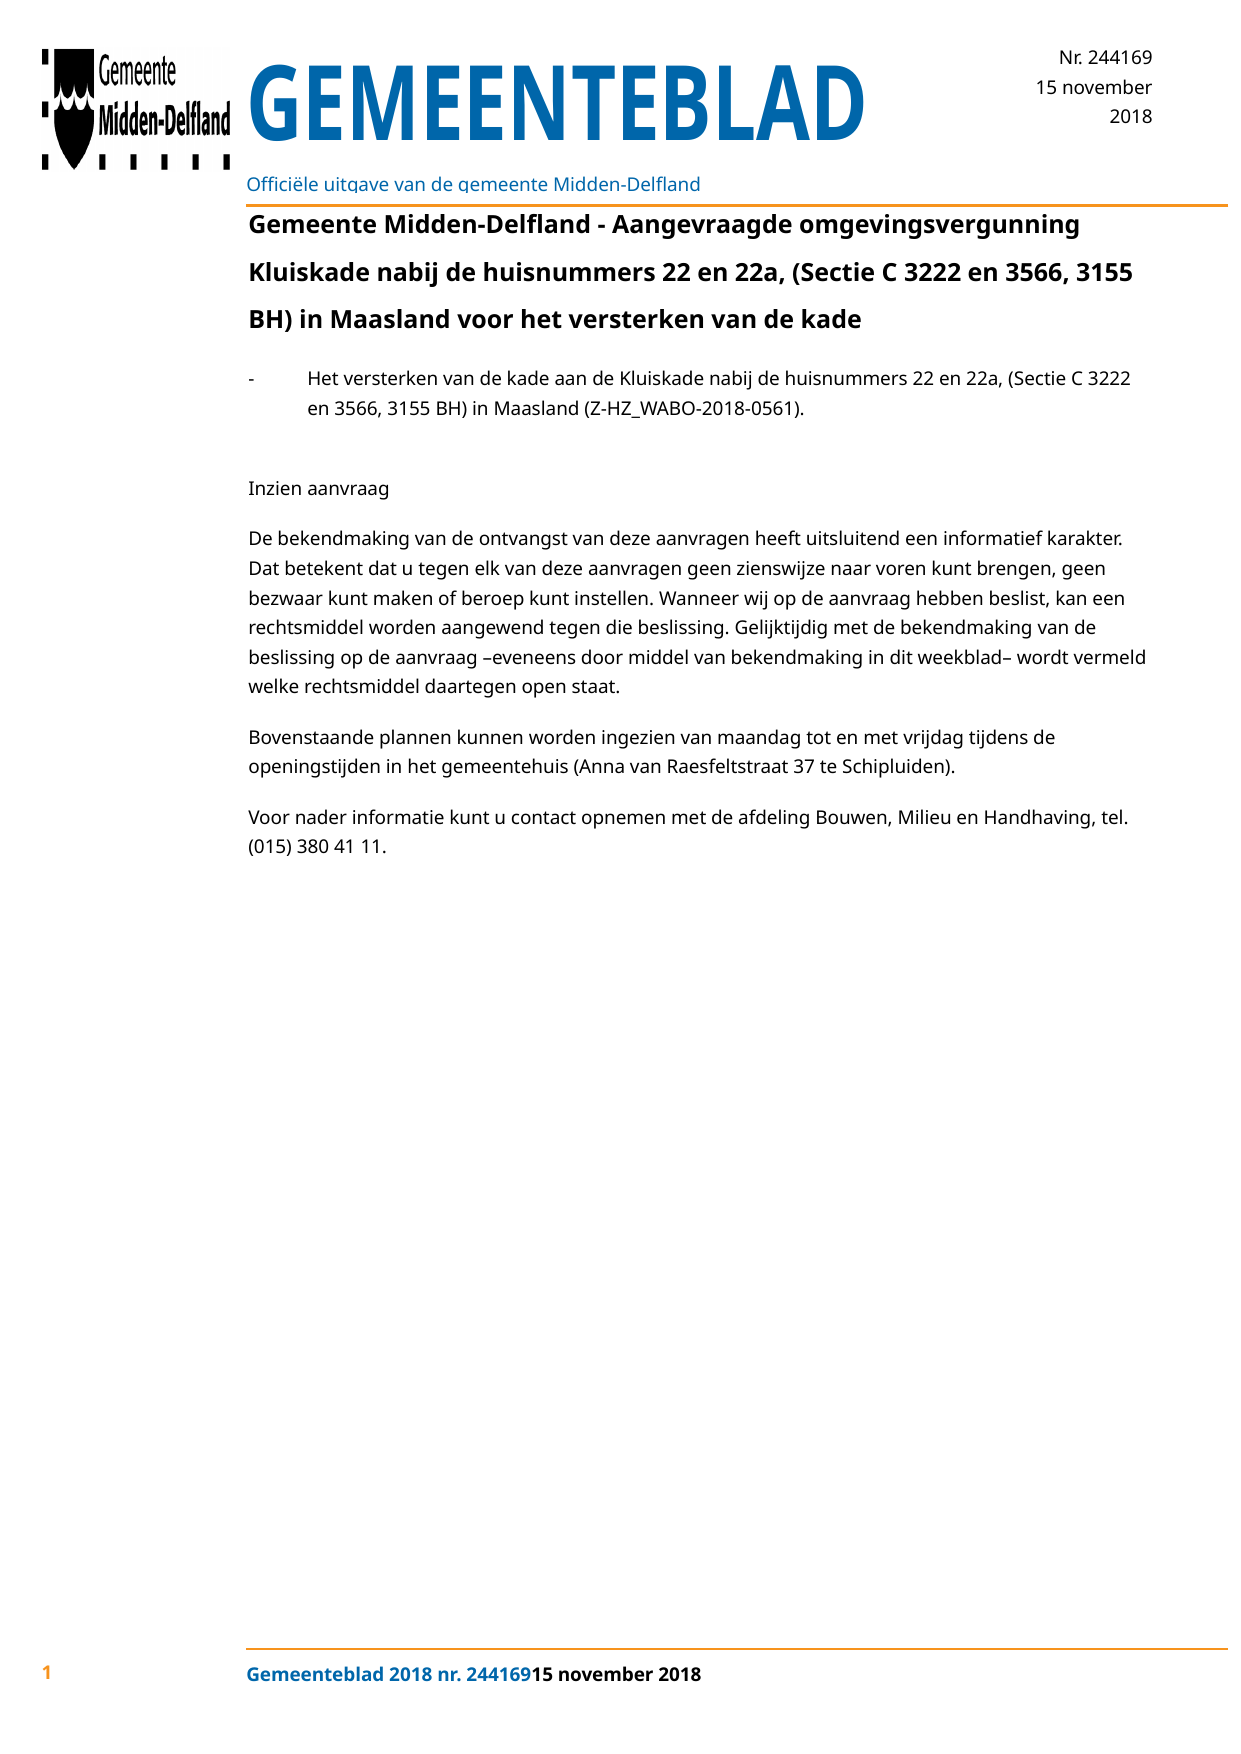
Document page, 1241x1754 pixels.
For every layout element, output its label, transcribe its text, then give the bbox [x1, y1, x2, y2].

picture [41, 47, 231, 172]
text Bovenstaande plannen kunnen worden ingezien van maandag tot en met vrijdag tijdens de openingstijden in het gemeentehuis (Anna van Raesfeltstraat 37 te Schipluiden). [248, 724, 1152, 779]
text De bekendmaking van de ontvangst van deze aanvragen heeft uitsluitend een informatief karakter. Dat betekent dat u tegen elk van deze aanvragen geen zienswijze naar voren kunt brengen, geen bezwaar kunt maken of beroep kunt instellen. Wanneer wij op de aanvraag hebben beslist, kan een rechtsmiddel worden aangewend tegen die beslissing. Gelijktijdig met de bekendmaking van de beslissing op de aanvraag –eveneens door middel van bekendmaking in dit weekblad– wordt vermeld welke rechtsmiddel daartegen open staat. [248, 526, 1152, 699]
text Gemeente Midden-Delfland - Aangevraagde omgevingsvergunning Kluiskade nabij de huisnummers 22 en 22a, (Sectie C 3222 en 3566, 3155 BH) in Maasland voor het versterken van de kade [248, 207, 1152, 336]
text Voor nader informatie kunt u contact opnemen met de afdeling Bouwen, Milieu en Handhaving, tel. (015) 380 41 11. [248, 804, 1152, 859]
list Het versterken van de kade aan de Kluiskade nabij de huisnummers 22 en 22a, (Sectie C 3222 en 3566, 3155 BH) in Maasland (Z-HZ_WABO-2018-0561). [248, 366, 1152, 421]
text Inzien aanvraag [248, 475, 1152, 501]
